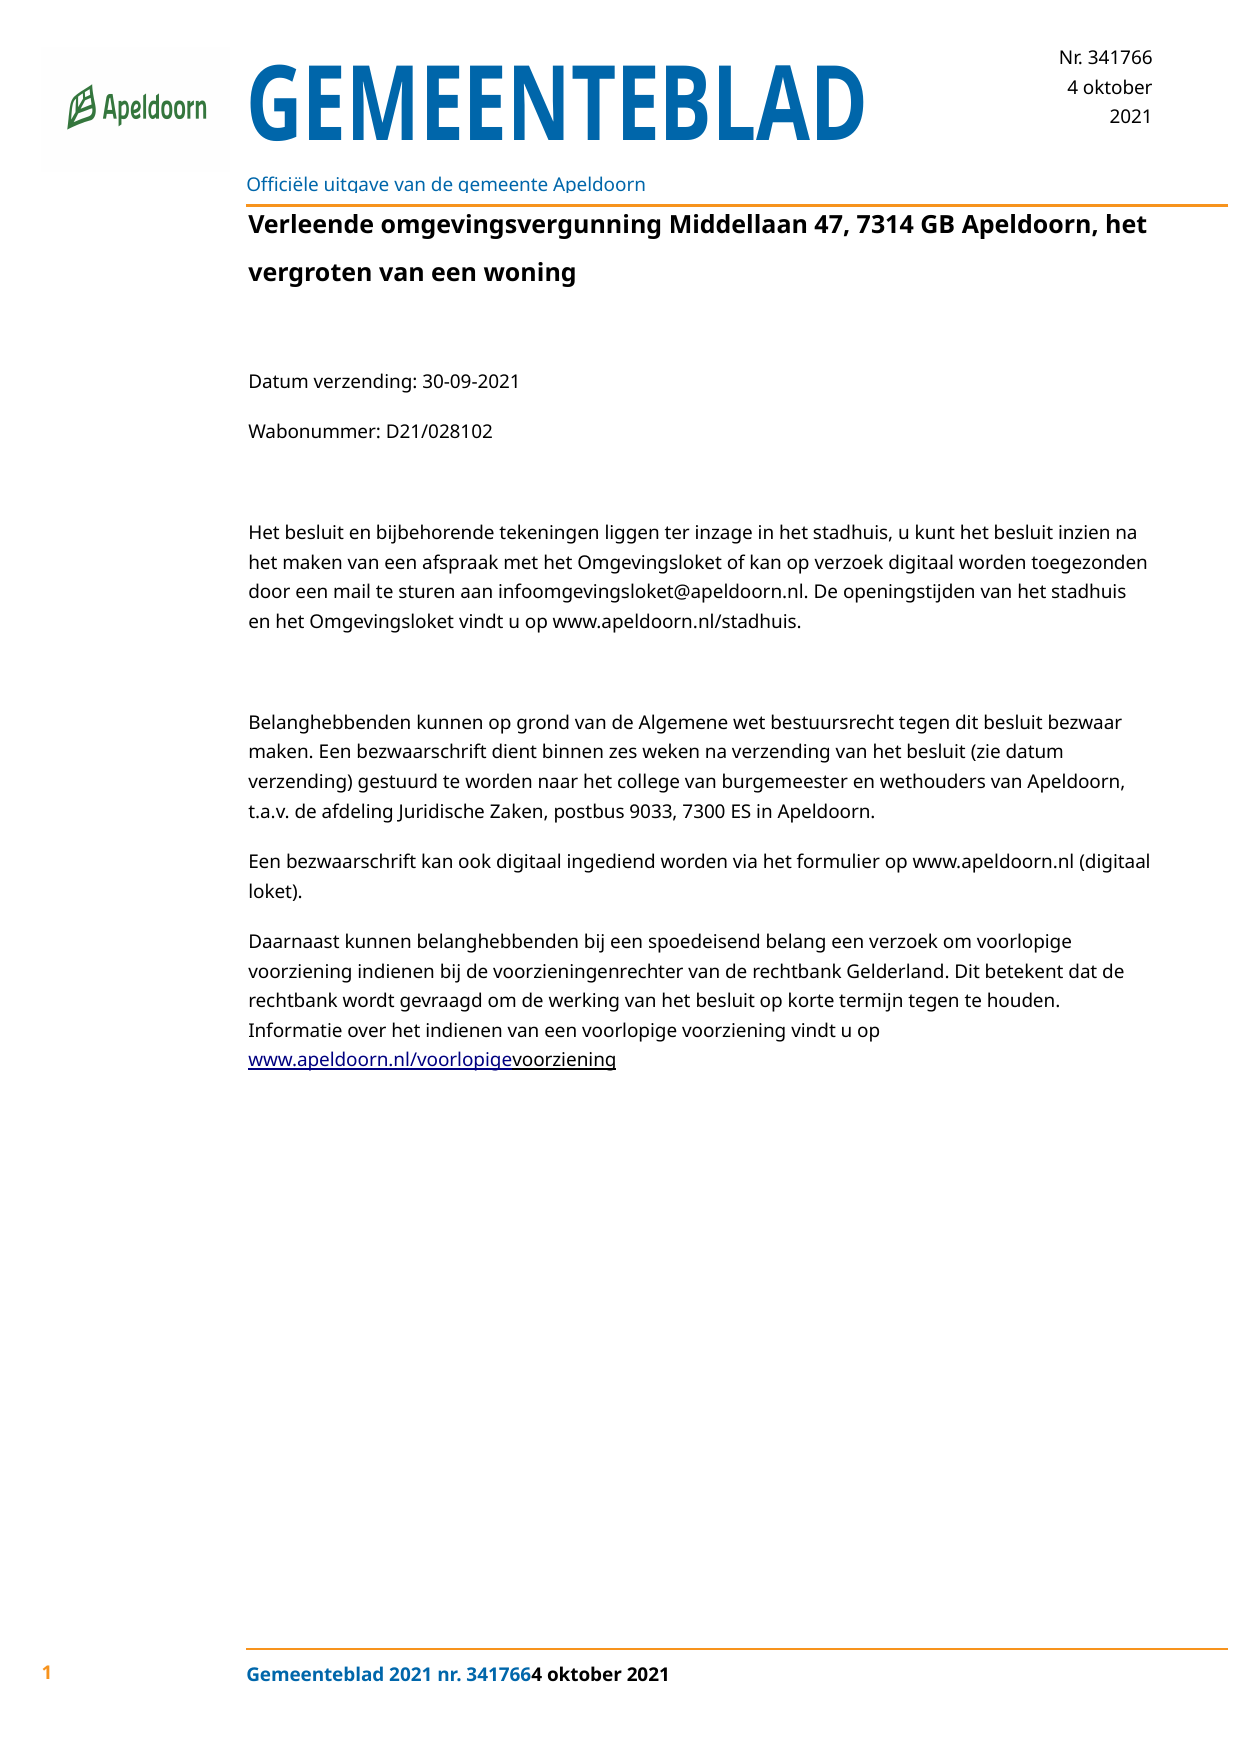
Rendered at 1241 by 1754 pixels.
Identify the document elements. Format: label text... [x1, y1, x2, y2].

text Een bezwaarschrift kan ook digitaal ingediend worden via het formulier op www.apeldoorn.nl (digitaal loket). [248, 848, 1152, 904]
text Daarnaast kunnen belanghebbenden bij een spoedeisend belang een verzoek om voorlopige voorziening indienen bij de voorzieningenrechter van de rechtbank Gelderland. Dit betekent dat de rechtbank wordt gevraagd om de werking van het besluit op korte termijn tegen te houden. Informatie over het indienen van een voorlopige voorziening vindt u op www.apeldoorn.nl/voorlopigevoorziening [248, 928, 1152, 1072]
text Belanghebbenden kunnen op grond van de Algemene wet bestuursrecht tegen dit besluit bezwaar maken. Een bezwaarschrift dient binnen zes weken na verzending van het besluit (zie datum verzending) gestuurd te worden naar het college van burgemeester en wethouders van Apeldoorn, t.a.v. de afdeling Juridische Zaken, postbus 9033, 7300 ES in Apeldoorn. [248, 709, 1152, 824]
picture [41, 47, 231, 172]
text Wabonummer: D21/028102 [248, 419, 1152, 444]
text Verleende omgevingsvergunning Middellaan 47, 7314 GB Apeldoorn, het vergroten van een woning [248, 207, 1152, 288]
text Datum verzending: 30-09-2021 [248, 368, 1152, 394]
text Het besluit en bijbehorende tekeningen liggen ter inzage in het stadhuis, u kunt het besluit inzien na het maken van een afspraak met het Omgevingsloket of kan op verzoek digitaal worden toegezonden door een mail te sturen aan infoomgevingsloket@apeldoorn.nl. De openingstijden van het stadhuis en het Omgevingsloket vindt u op www.apeldoorn.nl/stadhuis. [248, 519, 1152, 634]
